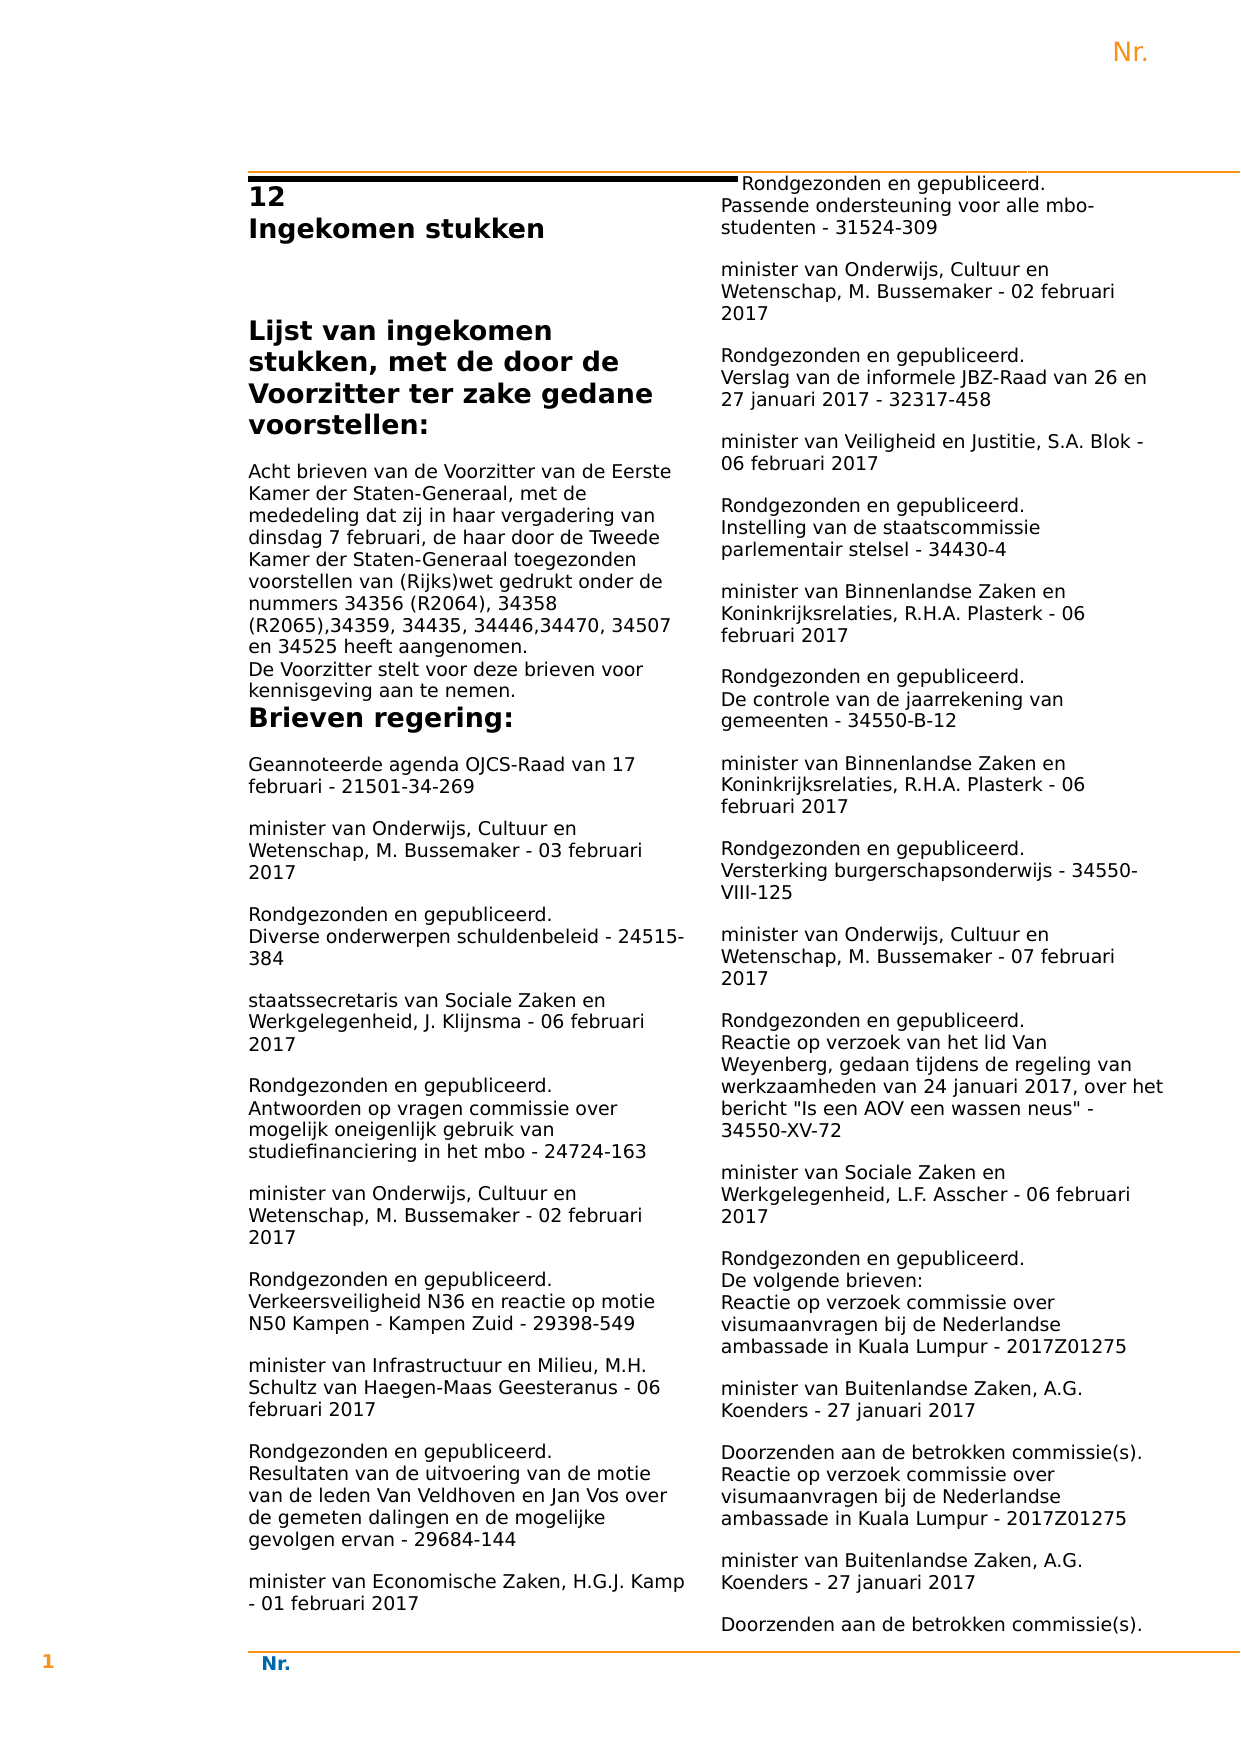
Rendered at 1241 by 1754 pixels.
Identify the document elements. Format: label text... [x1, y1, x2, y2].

text De controle van de jaarrekening van gemeenten - 34550-B-12 [721, 688, 1163, 732]
text minister van Onderwijs, Cultuur en Wetenschap, M. Bussemaker - 02 februari 2017 [721, 259, 1163, 325]
text Resultaten van de uitvoering van de motie van de leden Van Veldhoven en Jan Vos over de gemeten dalingen en de mogelijke gevolgen ervan - 29684-144 [248, 1463, 691, 1551]
text minister van Binnenlandse Zaken en Koninkrijksrelaties, R.H.A. Plasterk - 06 februari 2017 [721, 581, 1163, 646]
text Doorzenden aan de betrokken commissie(s). [721, 1614, 1163, 1636]
text minister van Onderwijs, Cultuur en Wetenschap, M. Bussemaker - 02 februari 2017 [248, 1183, 691, 1249]
text Acht brieven van de Voorzitter van de Eerste Kamer der Staten-Generaal, met de mededeling dat zij in haar vergadering van dinsdag 7 februari, de haar door de Tweede Kamer der Staten-Generaal toegezonden voorstellen van (Rijks)wet gedrukt onder de nummers 34356 (R2064), 34358 (R2065),34359, 34435, 34446,34470, 34507 en 34525 heeft aangenomen. [248, 461, 691, 658]
text minister van Veiligheid en Justitie, S.A. Blok - 06 februari 2017 [721, 431, 1163, 474]
text minister van Onderwijs, Cultuur en Wetenschap, M. Bussemaker - 07 februari 2017 [721, 924, 1163, 990]
title Lijst van ingekomen stukken, met de door de Voorzitter ter zake gedane voorstellen: [248, 316, 691, 441]
text Reactie op verzoek van het lid Van Weyenberg, gedaan tijdens de regeling van werkzaamheden van 24 januari 2017, over het bericht "Is een AOV een wassen neus" - 34550-XV-72 [721, 1032, 1163, 1142]
text Passende ondersteuning voor alle mbo-studenten - 31524-309 [721, 195, 1163, 239]
text De volgende brieven: [721, 1270, 1163, 1292]
title Brieven regering: [248, 702, 691, 734]
text minister van Infrastructuur en Milieu, M.H. Schultz van Haegen-Maas Geesteranus - 06 februari 2017 [248, 1355, 691, 1421]
text Reactie op verzoek commissie over visumaanvragen bij de Nederlandse ambassade in Kuala Lumpur - 2017Z01275 [721, 1292, 1163, 1358]
text minister van Binnenlandse Zaken en Koninkrijksrelaties, R.H.A. Plasterk - 06 februari 2017 [721, 752, 1163, 818]
text Reactie op verzoek commissie over visumaanvragen bij de Nederlandse ambassade in Kuala Lumpur - 2017Z01275 [721, 1464, 1163, 1530]
text minister van Buitenlandse Zaken, A.G. Koenders - 27 januari 2017 [721, 1550, 1163, 1594]
text Rondgezonden en gepubliceerd. [248, 903, 691, 926]
text Diverse onderwerpen schuldenbeleid - 24515-384 [248, 926, 691, 969]
text Rondgezonden en gepubliceerd. [721, 1010, 1163, 1032]
text minister van Economische Zaken, H.G.J. Kamp - 01 februari 2017 [248, 1571, 691, 1615]
text minister van Onderwijs, Cultuur en Wetenschap, M. Bussemaker - 03 februari 2017 [248, 818, 691, 883]
text minister van Buitenlandse Zaken, A.G. Koenders - 27 januari 2017 [721, 1378, 1163, 1422]
text Doorzenden aan de betrokken commissie(s). [721, 1442, 1163, 1464]
text Rondgezonden en gepubliceerd. [721, 173, 1163, 195]
text Versterking burgerschapsonderwijs - 34550-VIII-125 [721, 860, 1163, 904]
text Rondgezonden en gepubliceerd. [721, 838, 1163, 860]
text Instelling van de staatscommissie parlementair stelsel - 34430-4 [721, 517, 1163, 561]
text Antwoorden op vragen commissie over mogelijk oneigenlijk gebruik van studiefinanciering in het mbo - 24724-163 [248, 1097, 691, 1163]
text Verkeersveiligheid N36 en reactie op motie N50 Kampen - Kampen Zuid - 29398-549 [248, 1291, 691, 1335]
text Rondgezonden en gepubliceerd. [721, 494, 1163, 517]
text minister van Sociale Zaken en Werkgelegenheid, L.F. Asscher - 06 februari 2017 [721, 1162, 1163, 1228]
text De Voorzitter stelt voor deze brieven voor kennisgeving aan te nemen. [248, 658, 691, 702]
text Rondgezonden en gepubliceerd. [721, 1248, 1163, 1270]
text Verslag van de informele JBZ-Raad van 26 en 27 januari 2017 - 32317-458 [721, 367, 1163, 411]
text Geannoteerde agenda OJCS-Raad van 17 februari - 21501-34-269 [248, 754, 691, 798]
title 12 Ingekomen stukken [248, 182, 691, 244]
text staatssecretaris van Sociale Zaken en Werkgelegenheid, J. Klijnsma - 06 februari 2017 [248, 989, 691, 1055]
text Rondgezonden en gepubliceerd. [721, 345, 1163, 367]
text Rondgezonden en gepubliceerd. [248, 1075, 691, 1097]
text Rondgezonden en gepubliceerd. [248, 1441, 691, 1463]
text Rondgezonden en gepubliceerd. [248, 1269, 691, 1291]
text Rondgezonden en gepubliceerd. [721, 666, 1163, 688]
